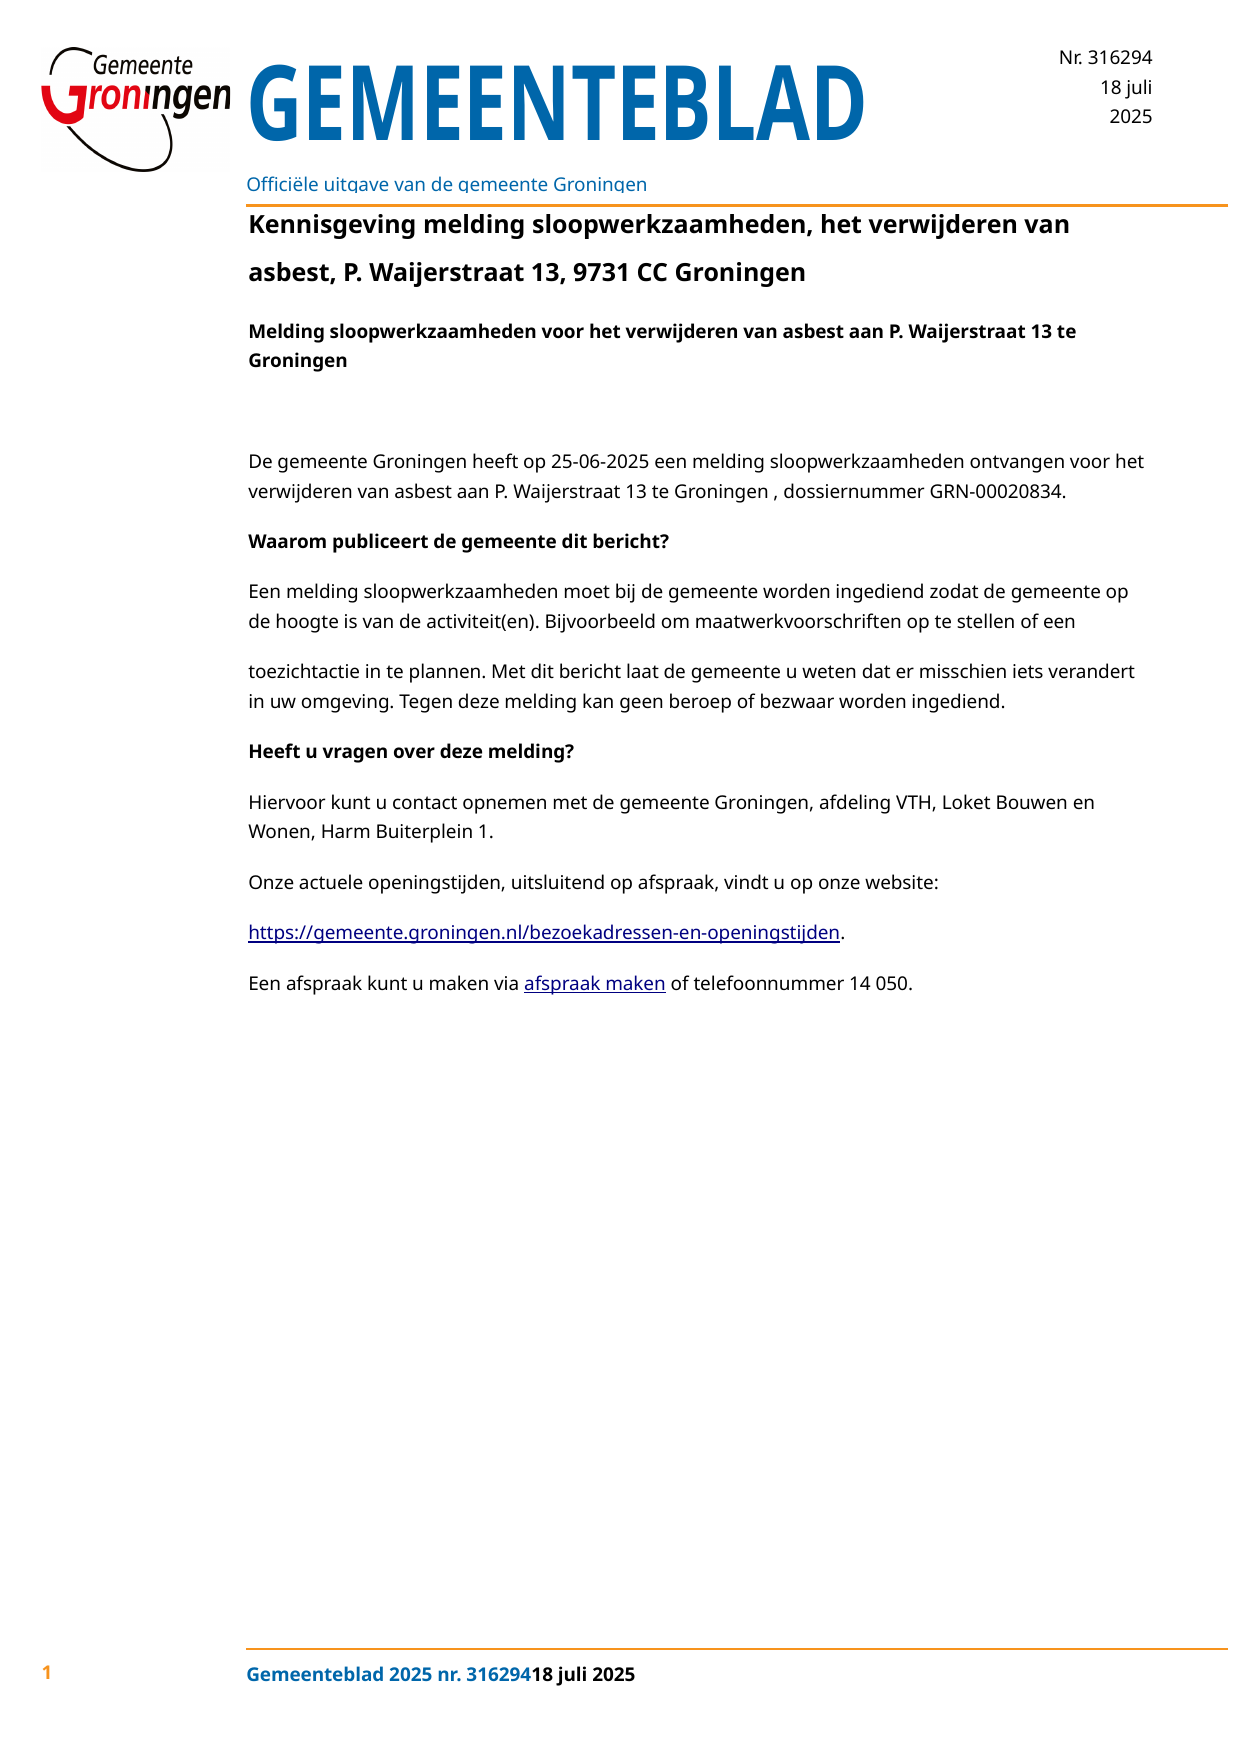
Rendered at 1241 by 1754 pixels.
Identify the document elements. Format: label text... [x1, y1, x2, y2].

text https://gemeente.groningen.nl/bezoekadressen-en-openingstijden. [248, 919, 1152, 945]
text Een melding sloopwerkzaamheden moet bij de gemeente worden ingediend zodat de gemeente op de hoogte is van de activiteit(en). Bijvoorbeeld om maatwerkvoorschriften op te stellen of een [248, 579, 1152, 634]
text Een afspraak kunt u maken via afspraak maken of telefoonnummer 14 050. [248, 970, 1152, 996]
text Waarom publiceert de gemeente dit bericht? [248, 528, 1152, 554]
text De gemeente Groningen heeft op 25-06-2025 een melding sloopwerkzaamheden ontvangen voor het verwijderen van asbest aan P. Waijerstraat 13 te Groningen , dossiernummer GRN-00020834. [248, 448, 1152, 504]
text Kennisgeving melding sloopwerkzaamheden, het verwijderen van asbest, P. Waijerstraat 13, 9731 CC Groningen [248, 207, 1152, 288]
text toezichtactie in te plannen. Met dit bericht laat de gemeente u weten dat er misschien iets verandert in uw omgeving. Tegen deze melding kan geen beroep of bezwaar worden ingediend. [248, 659, 1152, 714]
text Melding sloopwerkzaamheden voor het verwijderen van asbest aan P. Waijerstraat 13 te Groningen [248, 318, 1152, 373]
picture [41, 47, 231, 172]
text Hiervoor kunt u contact opnemen met de gemeente Groningen, afdeling VTH, Loket Bouwen en Wonen, Harm Buiterplein 1. [248, 789, 1152, 844]
text Onze actuele openingstijden, uitsluitend op afspraak, vindt u op onze website: [248, 869, 1152, 895]
text Heeft u vragen over deze melding? [248, 739, 1152, 764]
